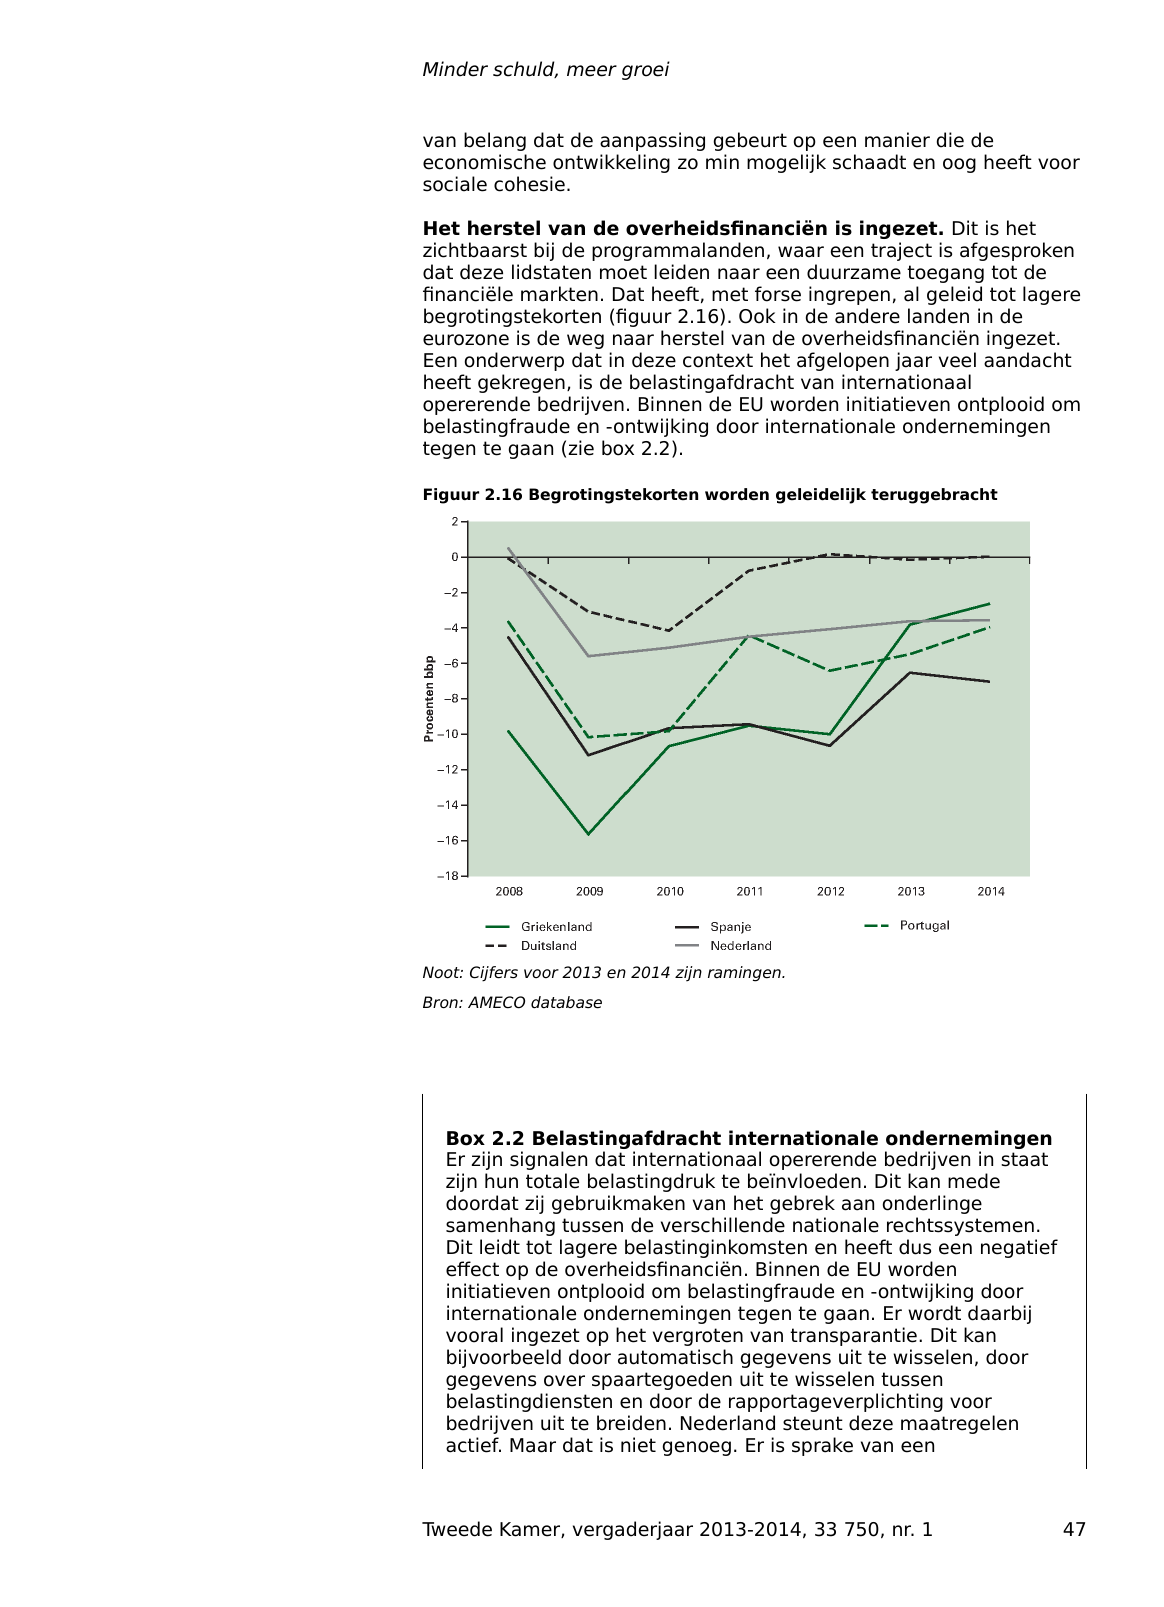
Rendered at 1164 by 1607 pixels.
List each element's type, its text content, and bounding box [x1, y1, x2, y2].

picture [422, 515, 1031, 953]
text van belang dat de aanpassing gebeurt op een manier die de economische ontwikkeling zo min mogelijk schaadt en oog heeft voor sociale cohesie. [422, 130, 1087, 196]
text Het herstel van de overheidsfinanciën is ingezet. Dit is het zichtbaarst bij de programmalanden, waar een traject is afgesproken dat deze lidstaten moet leiden naar een duurzame toegang tot de financiële markten. Dat heeft, met forse ingrepen, al geleid tot lagere begrotingstekorten (figuur 2.16). Ook in de andere landen in de eurozone is de weg naar herstel van de overheidsfinanciën ingezet. Een onderwerp dat in deze context het afgelopen jaar veel aandacht heeft gekregen, is de belastingafdracht van internationaal opererende bedrijven. Binnen de EU worden initiatieven ontplooid om belastingfraude en -ontwijking door internationale ondernemingen tegen te gaan (zie box 2.2). [422, 218, 1087, 460]
table_header Box 2.2 Belastingafdracht internationale ondernemingen Er zijn signalen dat internationaal opererende bedrijven in staat zijn hun totale belastingdruk te beïnvloeden. Dit kan mede doordat zij gebruikmaken van het gebrek aan onderlinge samenhang tussen de verschillende nationale rechtssystemen. Dit leidt tot lagere belastinginkomsten en heeft dus een negatief effect op de overheidsfinanciën. Binnen de EU worden initiatieven ontplooid om belastingfraude en -ontwijking door internationale ondernemingen tegen te gaan. Er wordt daarbij vooral ingezet op het vergroten van transparantie. Dit kan bijvoorbeeld door automatisch gegevens uit te wisselen, door gegevens over spaartegoeden uit te wisselen tussen belastingdiensten en door de rapportageverplichting voor bedrijven uit te breiden. Nederland steunt deze maatregelen actief. Maar dat is niet genoeg. Er is sprake van een [423, 1094, 1086, 1469]
text Noot: Cijfers voor 2013 en 2014 zijn ramingen. [422, 964, 1031, 983]
text Figuur 2.16 Begrotingstekorten worden geleidelijk teruggebracht [422, 486, 1031, 504]
text Bron: AMECO database [422, 994, 1031, 1012]
